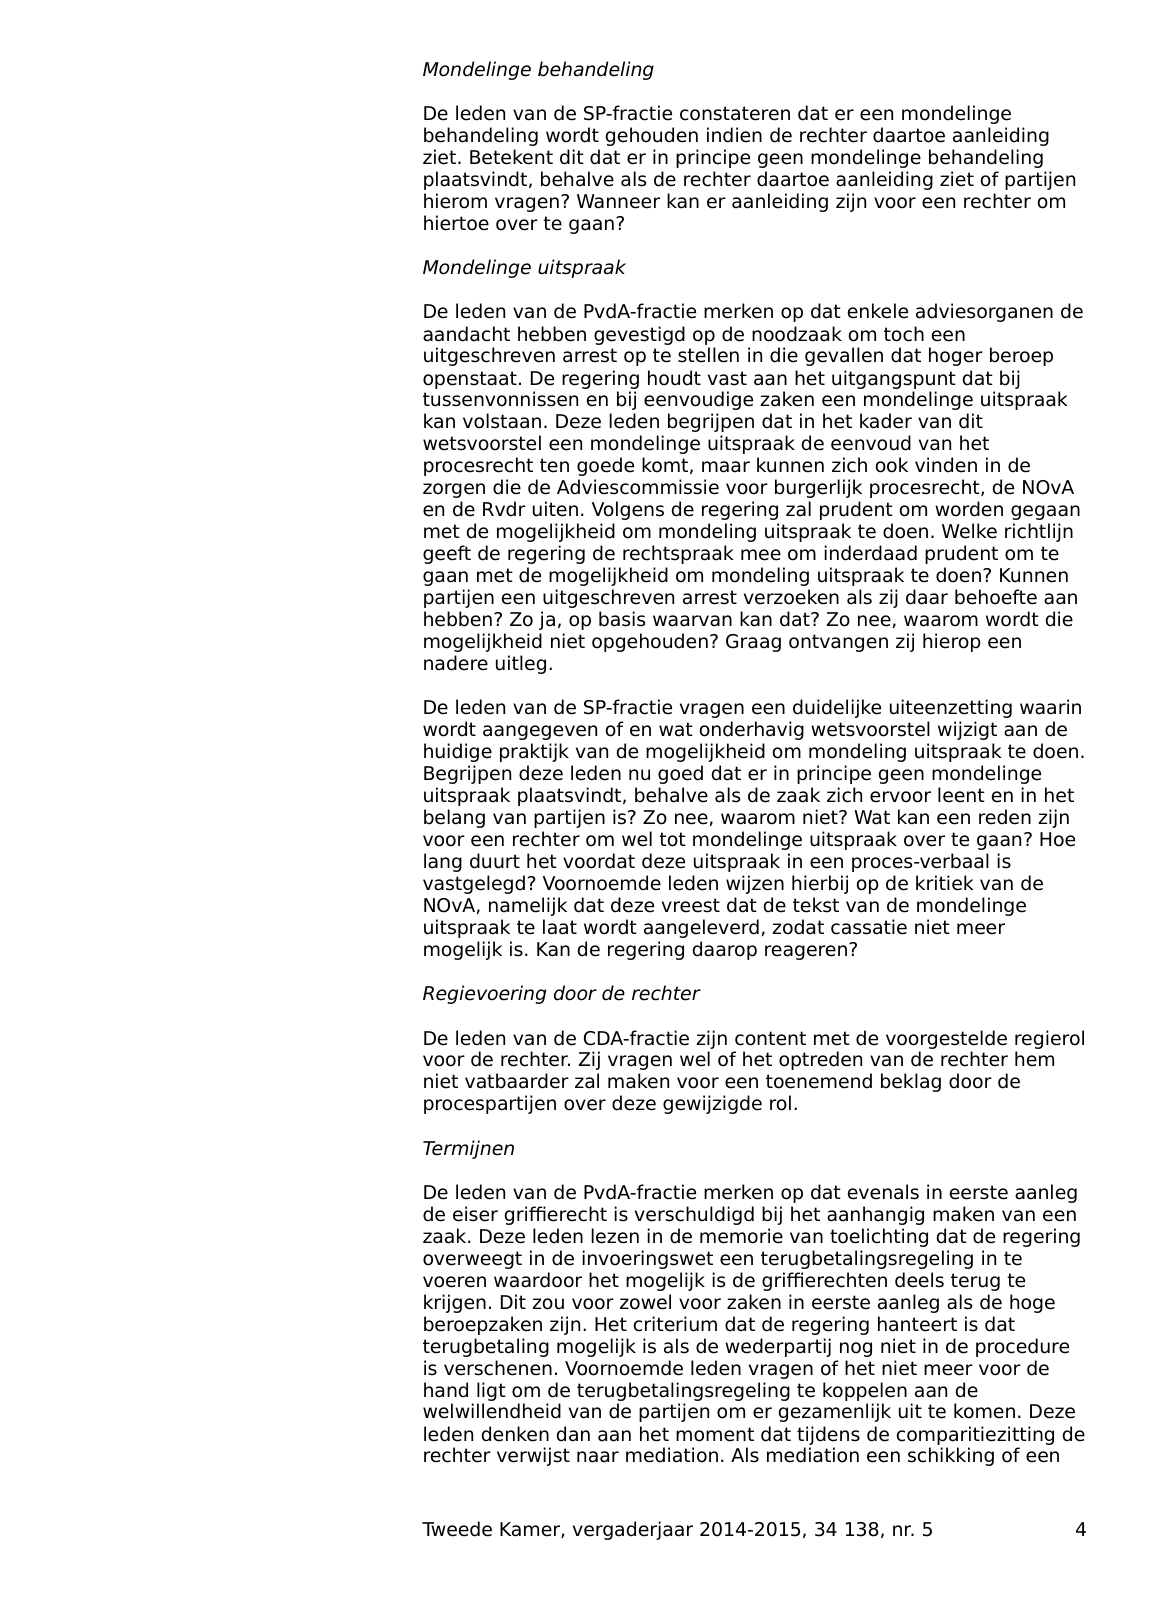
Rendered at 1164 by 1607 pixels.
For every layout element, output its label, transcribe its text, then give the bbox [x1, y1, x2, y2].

subtitle Regievoering door de rechter [422, 983, 1087, 1005]
subtitle Termijnen [422, 1137, 1087, 1159]
text De leden van de PvdA-fractie merken op dat enkele adviesorganen de aandacht hebben gevestigd op de noodzaak om toch een uitgeschreven arrest op te stellen in die gevallen dat hoger beroep openstaat. De regering houdt vast aan het uitgangspunt dat bij tussenvonnissen en bij eenvoudige zaken een mondelinge uitspraak kan volstaan. Deze leden begrijpen dat in het kader van dit wetsvoorstel een mondelinge uitspraak de eenvoud van het procesrecht ten goede komt, maar kunnen zich ook vinden in de zorgen die de Adviescommissie voor burgerlijk procesrecht, de NOvA en de Rvdr uiten. Volgens de regering zal prudent om worden gegaan met de mogelijkheid om mondeling uitspraak te doen. Welke richtlijn geeft de regering de rechtspraak mee om inderdaad prudent om te gaan met de mogelijkheid om mondeling uitspraak te doen? Kunnen partijen een uitgeschreven arrest verzoeken als zij daar behoefte aan hebben? Zo ja, op basis waarvan kan dat? Zo nee, waarom wordt die mogelijkheid niet opgehouden? Graag ontvangen zij hierop een nadere uitleg. [422, 301, 1087, 675]
text De leden van de PvdA-fractie merken op dat evenals in eerste aanleg de eiser griffierecht is verschuldigd bij het aanhangig maken van een zaak. Deze leden lezen in de memorie van toelichting dat de regering overweegt in de invoeringswet een terugbetalingsregeling in te voeren waardoor het mogelijk is de griffierechten deels terug te krijgen. Dit zou voor zowel voor zaken in eerste aanleg als de hoge beroepzaken zijn. Het criterium dat de regering hanteert is dat terugbetaling mogelijk is als de wederpartij nog niet in de procedure is verschenen. Voornoemde leden vragen of het niet meer voor de hand ligt om de terugbetalingsregeling te koppelen aan de welwillendheid van de partijen om er gezamenlijk uit te komen. Deze leden denken dan aan het moment dat tijdens de comparitiezitting de rechter verwijst naar mediation. Als mediation een schikking of een [422, 1182, 1087, 1467]
subtitle Mondelinge behandeling [422, 59, 1087, 81]
subtitle Mondelinge uitspraak [422, 257, 1087, 279]
text De leden van de SP-fractie constateren dat er een mondelinge behandeling wordt gehouden indien de rechter daartoe aanleiding ziet. Betekent dit dat er in principe geen mondelinge behandeling plaatsvindt, behalve als de rechter daartoe aanleiding ziet of partijen hierom vragen? Wanneer kan er aanleiding zijn voor een rechter om hiertoe over te gaan? [422, 103, 1087, 235]
text De leden van de SP-fractie vragen een duidelijke uiteenzetting waarin wordt aangegeven of en wat onderhavig wetsvoorstel wijzigt aan de huidige praktijk van de mogelijkheid om mondeling uitspraak te doen. Begrijpen deze leden nu goed dat er in principe geen mondelinge uitspraak plaatsvindt, behalve als de zaak zich ervoor leent en in het belang van partijen is? Zo nee, waarom niet? Wat kan een reden zijn voor een rechter om wel tot mondelinge uitspraak over te gaan? Hoe lang duurt het voordat deze uitspraak in een proces-verbaal is vastgelegd? Voornoemde leden wijzen hierbij op de kritiek van de NOvA, namelijk dat deze vreest dat de tekst van de mondelinge uitspraak te laat wordt aangeleverd, zodat cassatie niet meer mogelijk is. Kan de regering daarop reageren? [422, 697, 1087, 961]
text De leden van de CDA-fractie zijn content met de voorgestelde regierol voor de rechter. Zij vragen wel of het optreden van de rechter hem niet vatbaarder zal maken voor een toenemend beklag door de procespartijen over deze gewijzigde rol. [422, 1027, 1087, 1115]
